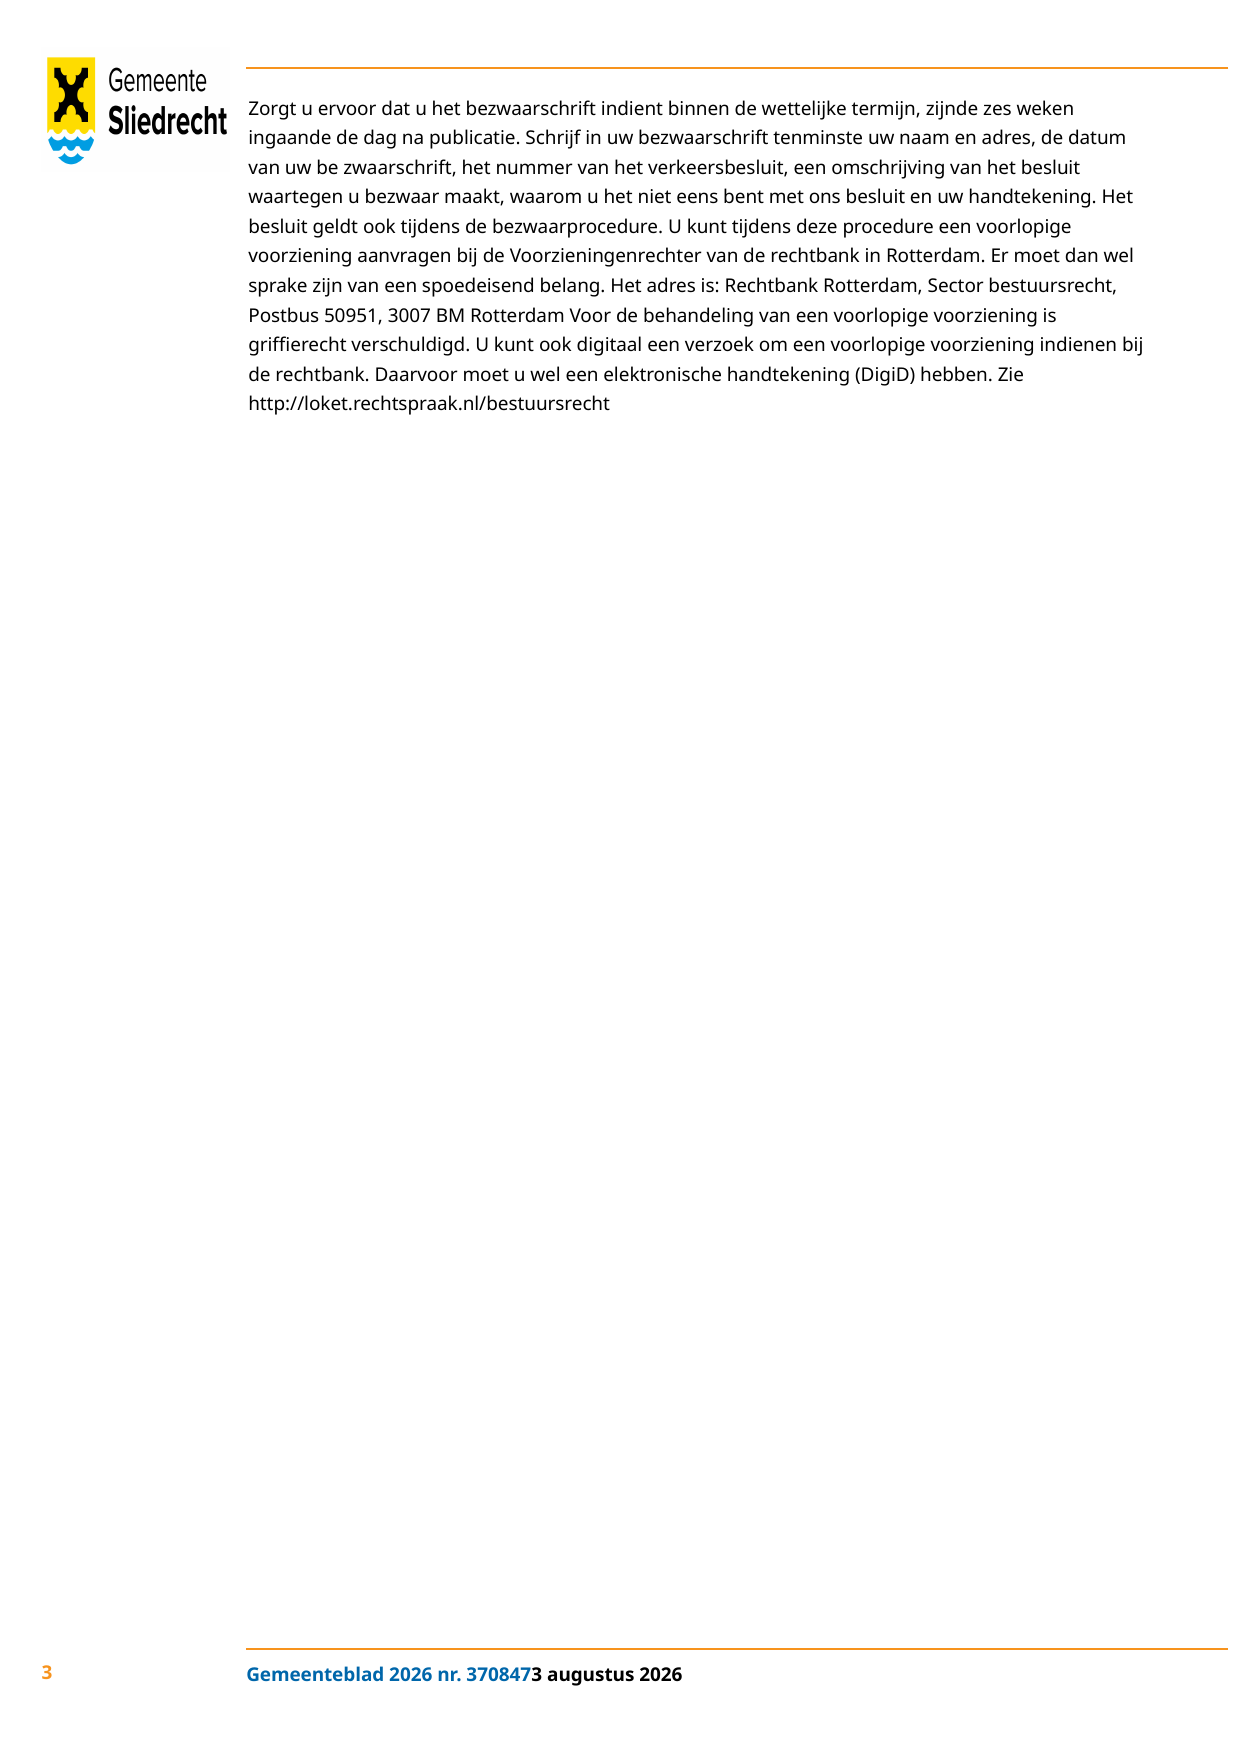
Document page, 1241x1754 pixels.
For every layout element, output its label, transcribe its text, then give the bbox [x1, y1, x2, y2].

picture [41, 47, 231, 172]
text Zorgt u ervoor dat u het bezwaarschrift indient binnen de wettelijke termijn, zijnde zes weken ingaande de dag na publicatie. Schrijf in uw bezwaarschrift tenminste uw naam en adres, de datum van uw be zwaarschrift, het nummer van het verkeersbesluit, een omschrijving van het besluit waartegen u bezwaar maakt, waarom u het niet eens bent met ons besluit en uw handtekening. Het besluit geldt ook tijdens de bezwaarprocedure. U kunt tijdens deze procedure een voorlopige voorziening aanvragen bij de Voorzieningenrechter van de rechtbank in Rotterdam. Er moet dan wel sprake zijn van een spoedeisend belang. Het adres is: Rechtbank Rotterdam, Sector bestuursrecht, Postbus 50951, 3007 BM Rotterdam Voor de behandeling van een voorlopige voorziening is griffierecht verschuldigd. U kunt ook digitaal een verzoek om een voorlopige voorziening indienen bij de rechtbank. Daarvoor moet u wel een elektronische handtekening (DigiD) hebben. Zie http://loket.rechtspraak.nl/bestuursrecht [248, 95, 1152, 416]
